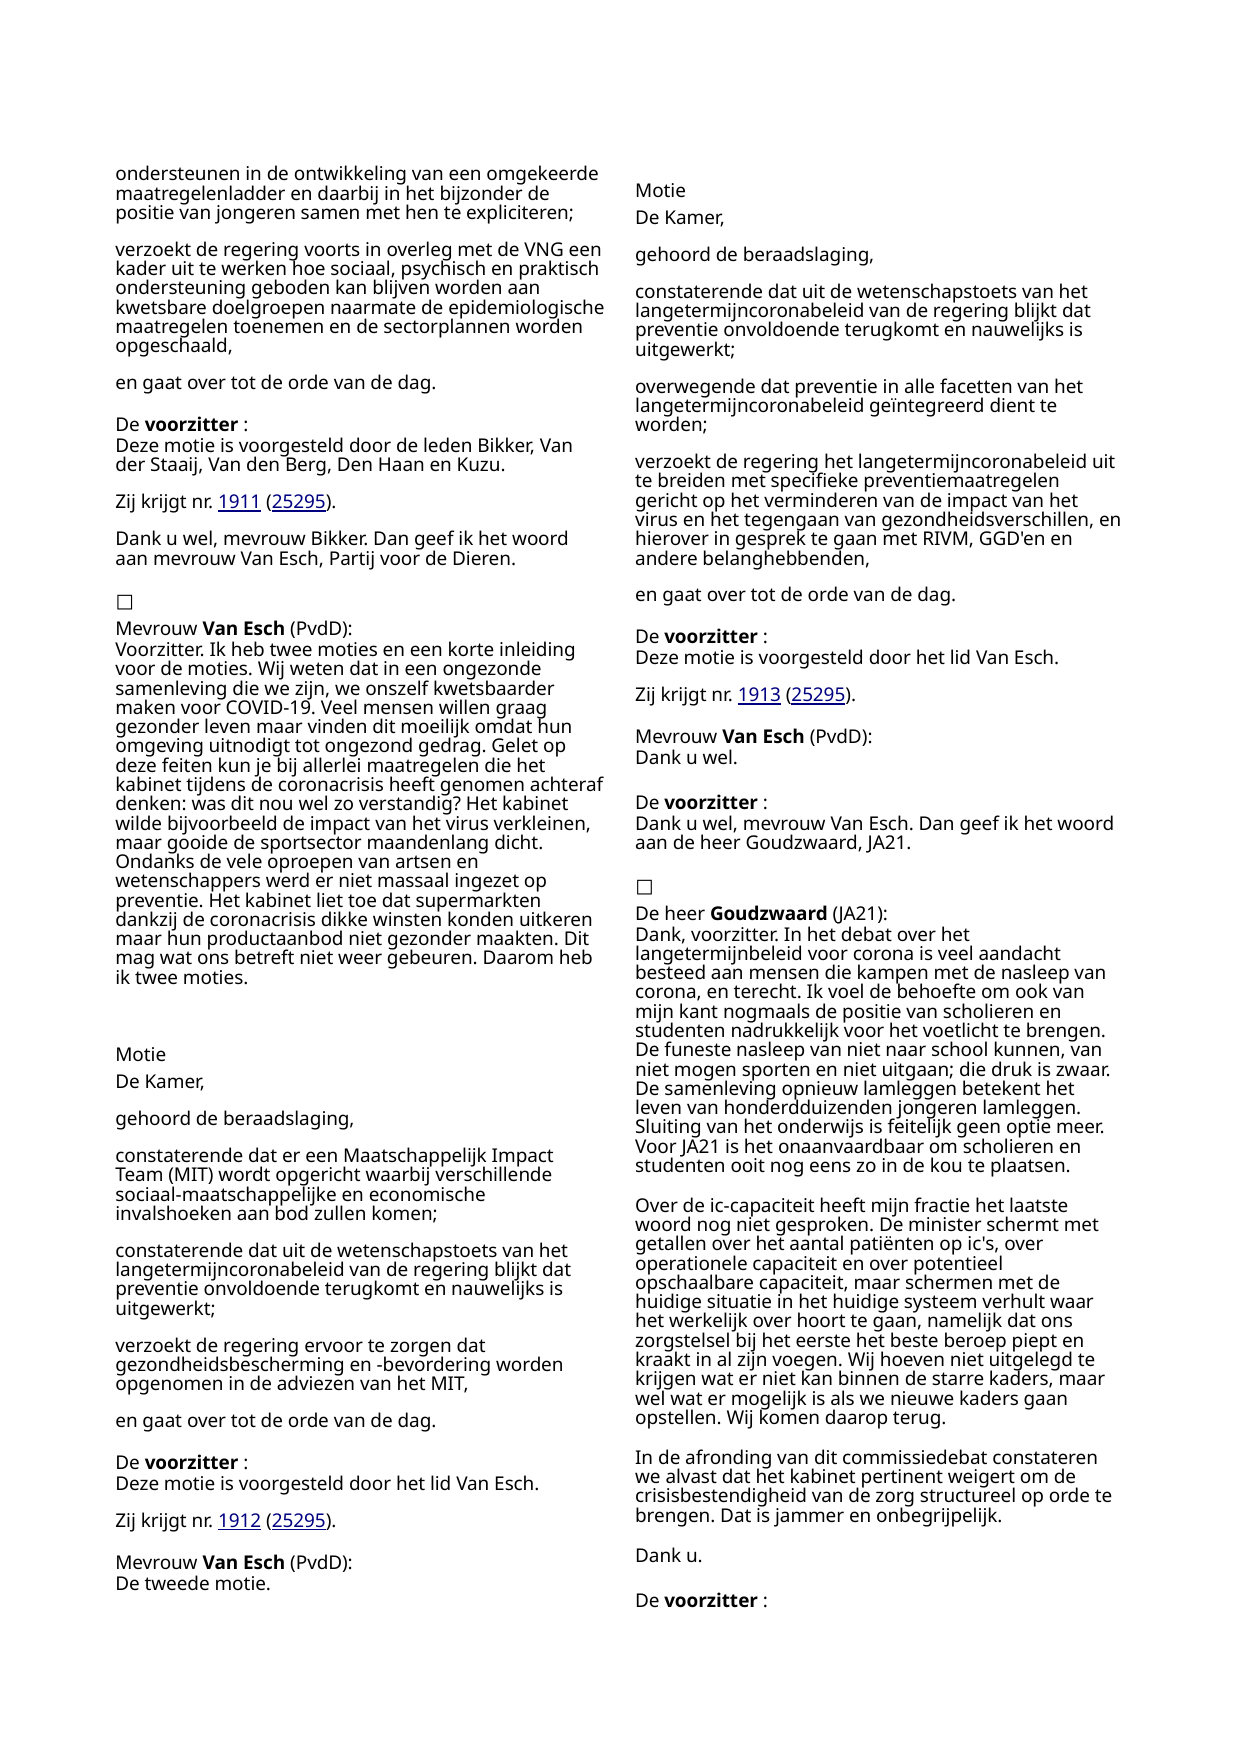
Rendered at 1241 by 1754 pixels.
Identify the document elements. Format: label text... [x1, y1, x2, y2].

text ⬜ [635, 874, 1125, 900]
text Dank u wel, mevrouw Bikker. Dan geef ik het woord aan mevrouw Van Esch, Partij voor de Dieren. [115, 530, 605, 569]
text verzoekt de regering ervoor te zorgen dat gezondheidsbescherming en -bevordering worden opgenomen in de adviezen van het MIT, [115, 1337, 605, 1394]
text Mevrouw Van Esch (PvdD): [115, 1549, 605, 1574]
text Deze motie is voorgesteld door de leden Bikker, Van der Staaij, Van den Berg, Den Haan en Kuzu. [115, 437, 605, 475]
text De voorzitter : [635, 1587, 1125, 1612]
text De heer Goudzwaard (JA21): [635, 900, 1125, 926]
text Deze motie is voorgesteld door het lid Van Esch. [115, 1475, 605, 1494]
text overwegende dat preventie in alle facetten van het langetermijncoronabeleid geïntegreerd dient te worden; [635, 378, 1125, 435]
text Voorzitter. Ik heb twee moties en een korte inleiding voor de moties. Wij weten dat in een ongezonde samenleving die we zijn, we onszelf kwetsbaarder maken voor COVID-19. Veel mensen willen graag gezonder leven maar vinden dit moeilijk omdat hun omgeving uitnodigt tot ongezond gedrag. Gelet op deze feiten kun je bij allerlei maatregelen die het kabinet tijdens de coronacrisis heeft genomen achteraf denken: was dit nou wel zo verstandig? Het kabinet wilde bijvoorbeeld de impact van het virus verkleinen, maar gooide de sportsector maandenlang dicht. Ondanks de vele oproepen van artsen en wetenschappers werd er niet massaal ingezet op preventie. Het kabinet liet toe dat supermarkten dankzij de coronacrisis dikke winsten konden uitkeren maar hun productaanbod niet gezonder maakten. Dit mag wat ons betreft niet weer gebeuren. Daarom heb ik twee moties. [115, 641, 605, 988]
text Over de ic-capaciteit heeft mijn fractie het laatste woord nog niet gesproken. De minister schermt met getallen over het aantal patiënten op ic's, over operationele capaciteit en over potentieel opschaalbare capaciteit, maar schermen met de huidige situatie in het huidige systeem verhult waar het werkelijk over hoort te gaan, namelijk dat ons zorgstelsel bij het eerste het beste beroep piept en kraakt in al zijn voegen. Wij hoeven niet uitgelegd te krijgen wat er niet kan binnen de starre kaders, maar wel wat er mogelijk is als we nieuwe kaders gaan opstellen. Wij komen daarop terug. [635, 1197, 1125, 1428]
text Zij krijgt nr. 1913 (25295). [635, 686, 1125, 705]
text De tweede motie. [115, 1574, 605, 1594]
text In de afronding van dit commissiedebat constateren we alvast dat het kabinet pertinent weigert om de crisisbestendigheid van de zorg structureel op orde te brengen. Dat is jammer en onbegrijpelijk. [635, 1449, 1125, 1526]
text De Kamer, [115, 1073, 605, 1092]
text verzoekt de regering voorts in overleg met de VNG een kader uit te werken hoe sociaal, psychisch en praktisch ondersteuning geboden kan blijven worden aan kwetsbare doelgroepen naarmate de epidemiologische maatregelen toenemen en de sectorplannen worden opgeschaald, [115, 241, 605, 356]
text Motie [635, 177, 1125, 203]
text De voorzitter : [115, 411, 605, 437]
text Zij krijgt nr. 1911 (25295). [115, 493, 605, 512]
text en gaat over tot de orde van de dag. [635, 586, 1125, 606]
text en gaat over tot de orde van de dag. [115, 1412, 605, 1431]
text verzoekt de regering het langetermijncoronabeleid uit te breiden met specifieke preventiemaatregelen gericht op het verminderen van de impact van het virus en het tegengaan van gezondheidsverschillen, en hierover in gesprek te gaan met RIVM, GGD'en en andere belanghebbenden, [635, 453, 1125, 569]
text Dank u wel, mevrouw Van Esch. Dan geef ik het woord aan de heer Goudzwaard, JA21. [635, 815, 1125, 853]
text Zij krijgt nr. 1912 (25295). [115, 1512, 605, 1531]
text gehoord de beraadslaging, [635, 246, 1125, 265]
text constaterende dat uit de wetenschapstoets van het langetermijncoronabeleid van de regering blijkt dat preventie onvoldoende terugkomt en nauwelijks is uitgewerkt; [635, 283, 1125, 360]
text De voorzitter : [635, 623, 1125, 649]
text Dank u wel. [635, 749, 1125, 768]
text Mevrouw Van Esch (PvdD): [115, 615, 605, 641]
text constaterende dat er een Maatschappelijk Impact Team (MIT) wordt opgericht waarbij verschillende sociaal-maatschappelijke en economische invalshoeken aan bod zullen komen; [115, 1147, 605, 1224]
text De voorzitter : [635, 789, 1125, 815]
text constaterende dat uit de wetenschapstoets van het langetermijncoronabeleid van de regering blijkt dat preventie onvoldoende terugkomt en nauwelijks is uitgewerkt; [115, 1242, 605, 1319]
text Dank, voorzitter. In het debat over het langetermijnbeleid voor corona is veel aandacht besteed aan mensen die kampen met de nasleep van corona, en terecht. Ik voel de behoefte om ook van mijn kant nogmaals de positie van scholieren en studenten nadrukkelijk voor het voetlicht te brengen. De funeste nasleep van niet naar school kunnen, van niet mogen sporten en niet uitgaan; die druk is zwaar. De samenleving opnieuw lamleggen betekent het leven van honderdduizenden jongeren lamleggen. Sluiting van het onderwijs is feitelijk geen optie meer. Voor JA21 is het onaanvaardbaar om scholieren en studenten ooit nog eens zo in de kou te plaatsen. [635, 926, 1125, 1176]
text en gaat over tot de orde van de dag. [115, 374, 605, 393]
text Mevrouw Van Esch (PvdD): [635, 723, 1125, 749]
text Dank u. [635, 1547, 1125, 1566]
text gehoord de beraadslaging, [115, 1110, 605, 1129]
text Deze motie is voorgesteld door het lid Van Esch. [635, 649, 1125, 668]
text ondersteunen in de ontwikkeling van een omgekeerde maatregelenladder en daarbij in het bijzonder de positie van jongeren samen met hen te expliciteren; [115, 165, 605, 223]
text De voorzitter : [115, 1449, 605, 1475]
text Motie [115, 1041, 605, 1067]
text De Kamer, [635, 209, 1125, 228]
text ⬜ [115, 589, 605, 615]
